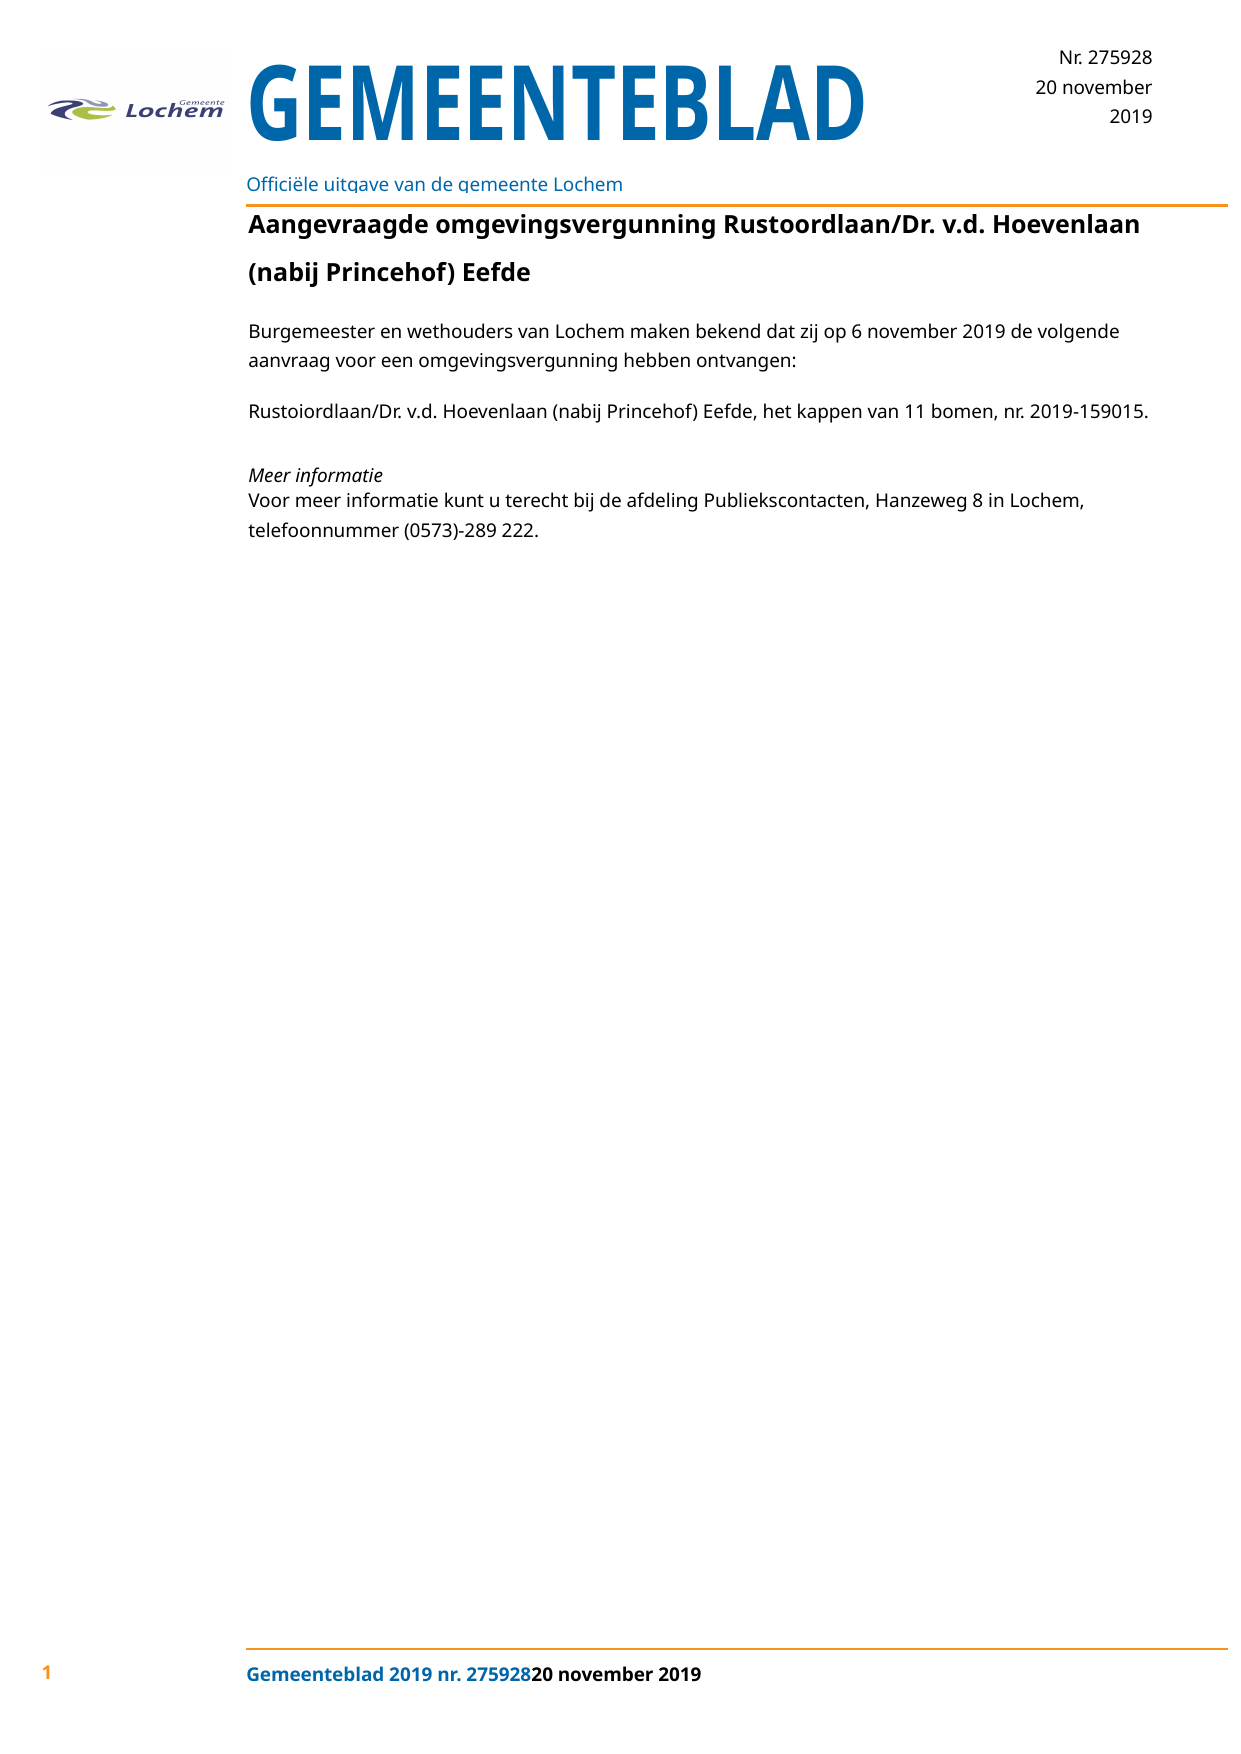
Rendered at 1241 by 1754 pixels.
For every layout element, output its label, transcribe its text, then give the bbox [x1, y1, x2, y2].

text Meer informatie [248, 462, 1152, 488]
text Aangevraagde omgevingsvergunning Rustoordlaan/Dr. v.d. Hoevenlaan (nabij Princehof) Eefde [248, 207, 1152, 288]
text Rustoiordlaan/Dr. v.d. Hoevenlaan (nabij Princehof) Eefde, het kappen van 11 bomen, nr. 2019-159015. [248, 398, 1152, 424]
picture [41, 47, 231, 172]
text Voor meer informatie kunt u terecht bij de afdeling Publiekscontacten, Hanzeweg 8 in Lochem, telefoonnummer (0573)-289 222. [248, 488, 1152, 543]
text Burgemeester en wethouders van Lochem maken bekend dat zij op 6 november 2019 de volgende aanvraag voor een omgevingsvergunning hebben ontvangen: [248, 318, 1152, 373]
